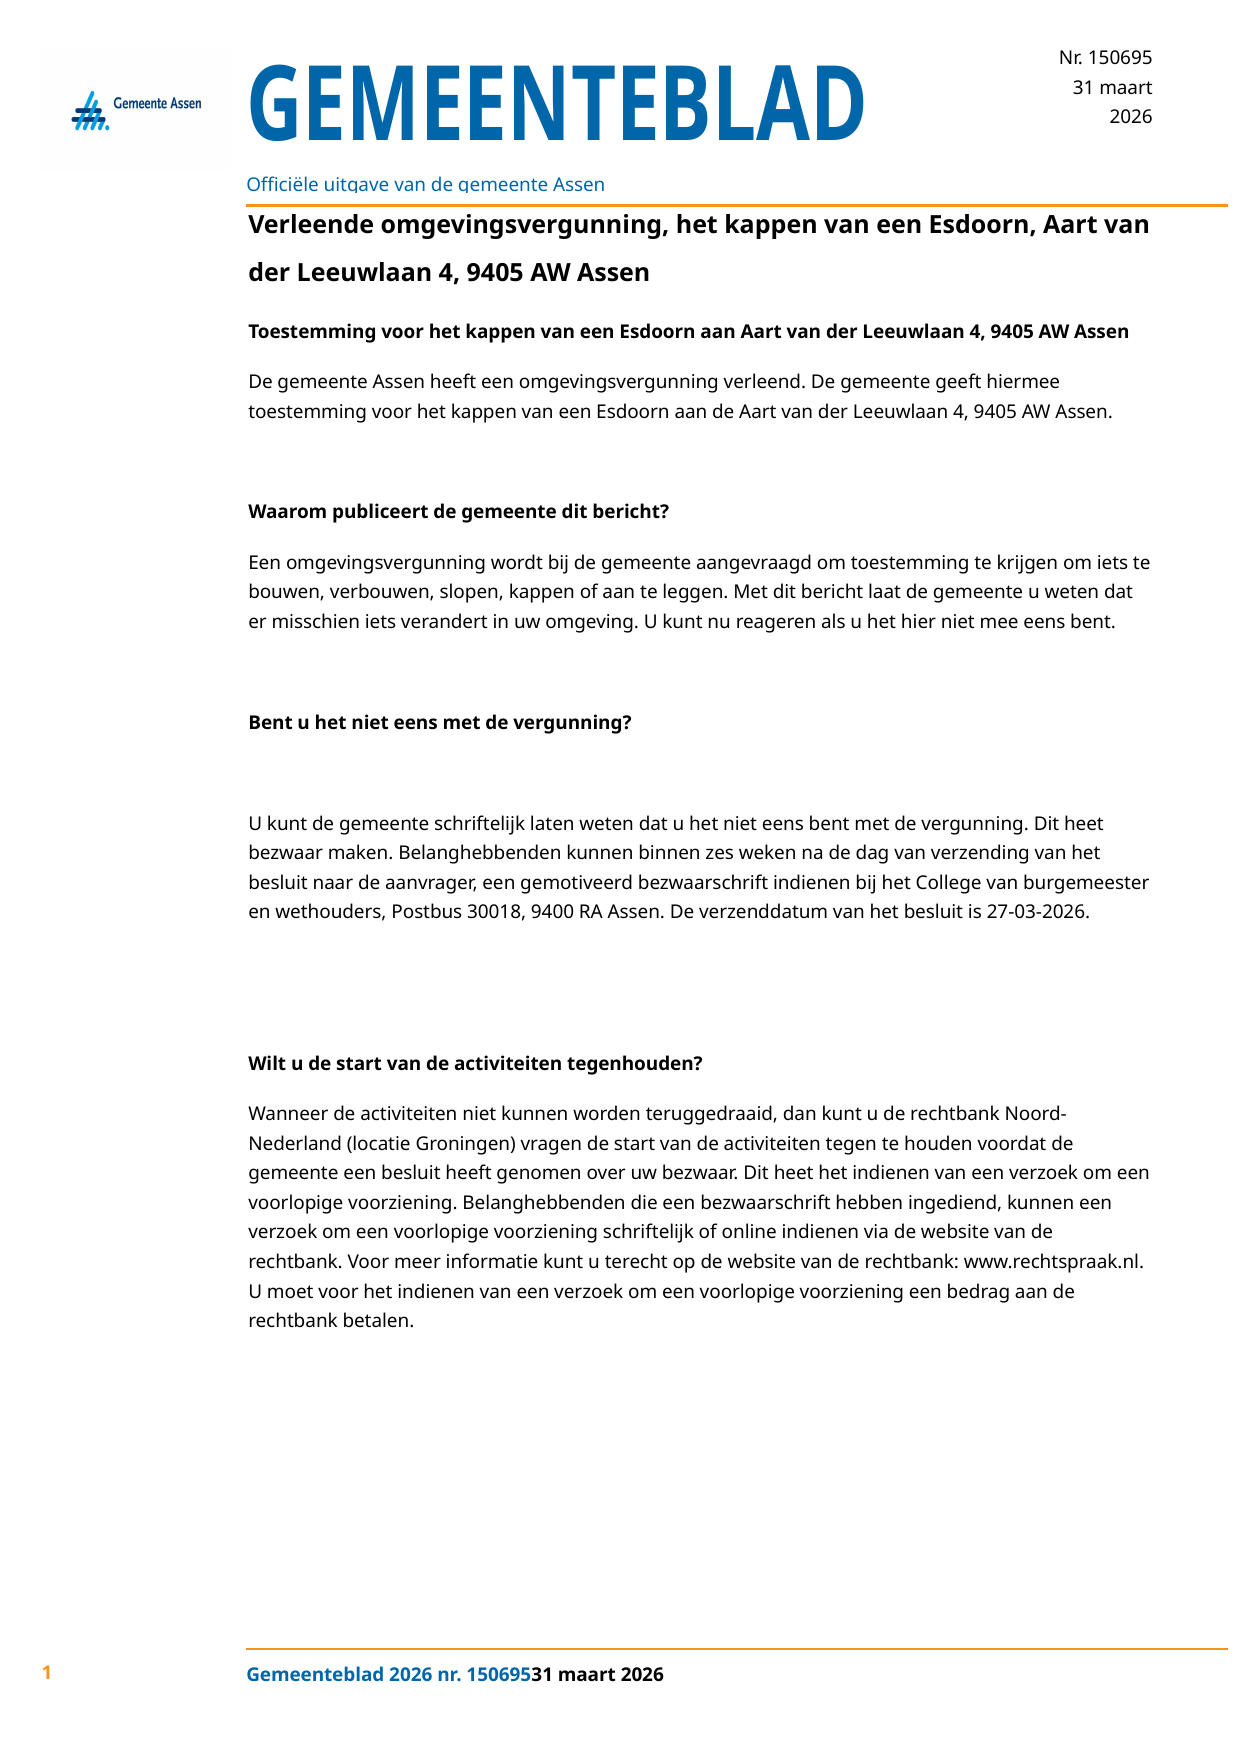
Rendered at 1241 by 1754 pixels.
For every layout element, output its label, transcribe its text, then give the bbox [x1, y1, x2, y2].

text Waarom publiceert de gemeente dit bericht? [248, 499, 1152, 524]
text Een omgevingsvergunning wordt bij de gemeente aangevraagd om toestemming te krijgen om iets te bouwen, verbouwen, slopen, kappen of aan te leggen. Met dit bericht laat de gemeente u weten dat er misschien iets verandert in uw omgeving. U kunt nu reageren als u het hier niet mee eens bent. [248, 549, 1152, 634]
text Wilt u de start van de activiteiten tegenhouden? [248, 1050, 1152, 1076]
text Wanneer de activiteiten niet kunnen worden teruggedraaid, dan kunt u de rechtbank Noord-Nederland (locatie Groningen) vragen de start van de activiteiten tegen te houden voordat de gemeente een besluit heeft genomen over uw bezwaar. Dit heet het indienen van een verzoek om een voorlopige voorziening. Belanghebbenden die een bezwaarschrift hebben ingediend, kunnen een verzoek om een voorlopige voorziening schriftelijk of online indienen via de website van de rechtbank. Voor meer informatie kunt u terecht op de website van de rechtbank: www.rechtspraak.nl. U moet voor het indienen van een verzoek om een voorlopige voorziening een bedrag aan de rechtbank betalen. [248, 1100, 1152, 1333]
text Verleende omgevingsvergunning, het kappen van een Esdoorn, Aart van der Leeuwlaan 4, 9405 AW Assen [248, 207, 1152, 288]
text De gemeente Assen heeft een omgevingsvergunning verleend. De gemeente geeft hiermee toestemming voor het kappen van een Esdoorn aan de Aart van der Leeuwlaan 4, 9405 AW Assen. [248, 368, 1152, 424]
text Bent u het niet eens met de vergunning? [248, 709, 1152, 735]
text Toestemming voor het kappen van een Esdoorn aan Aart van der Leeuwlaan 4, 9405 AW Assen [248, 318, 1152, 344]
picture [41, 47, 231, 172]
text U kunt de gemeente schriftelijk laten weten dat u het niet eens bent met de vergunning. Dit heet bezwaar maken. Belanghebbenden kunnen binnen zes weken na de dag van verzending van het besluit naar de aanvrager, een gemotiveerd bezwaarschrift indienen bij het College van burgemeester en wethouders, Postbus 30018, 9400 RA Assen. De verzenddatum van het besluit is 27-03-2026. [248, 810, 1152, 924]
